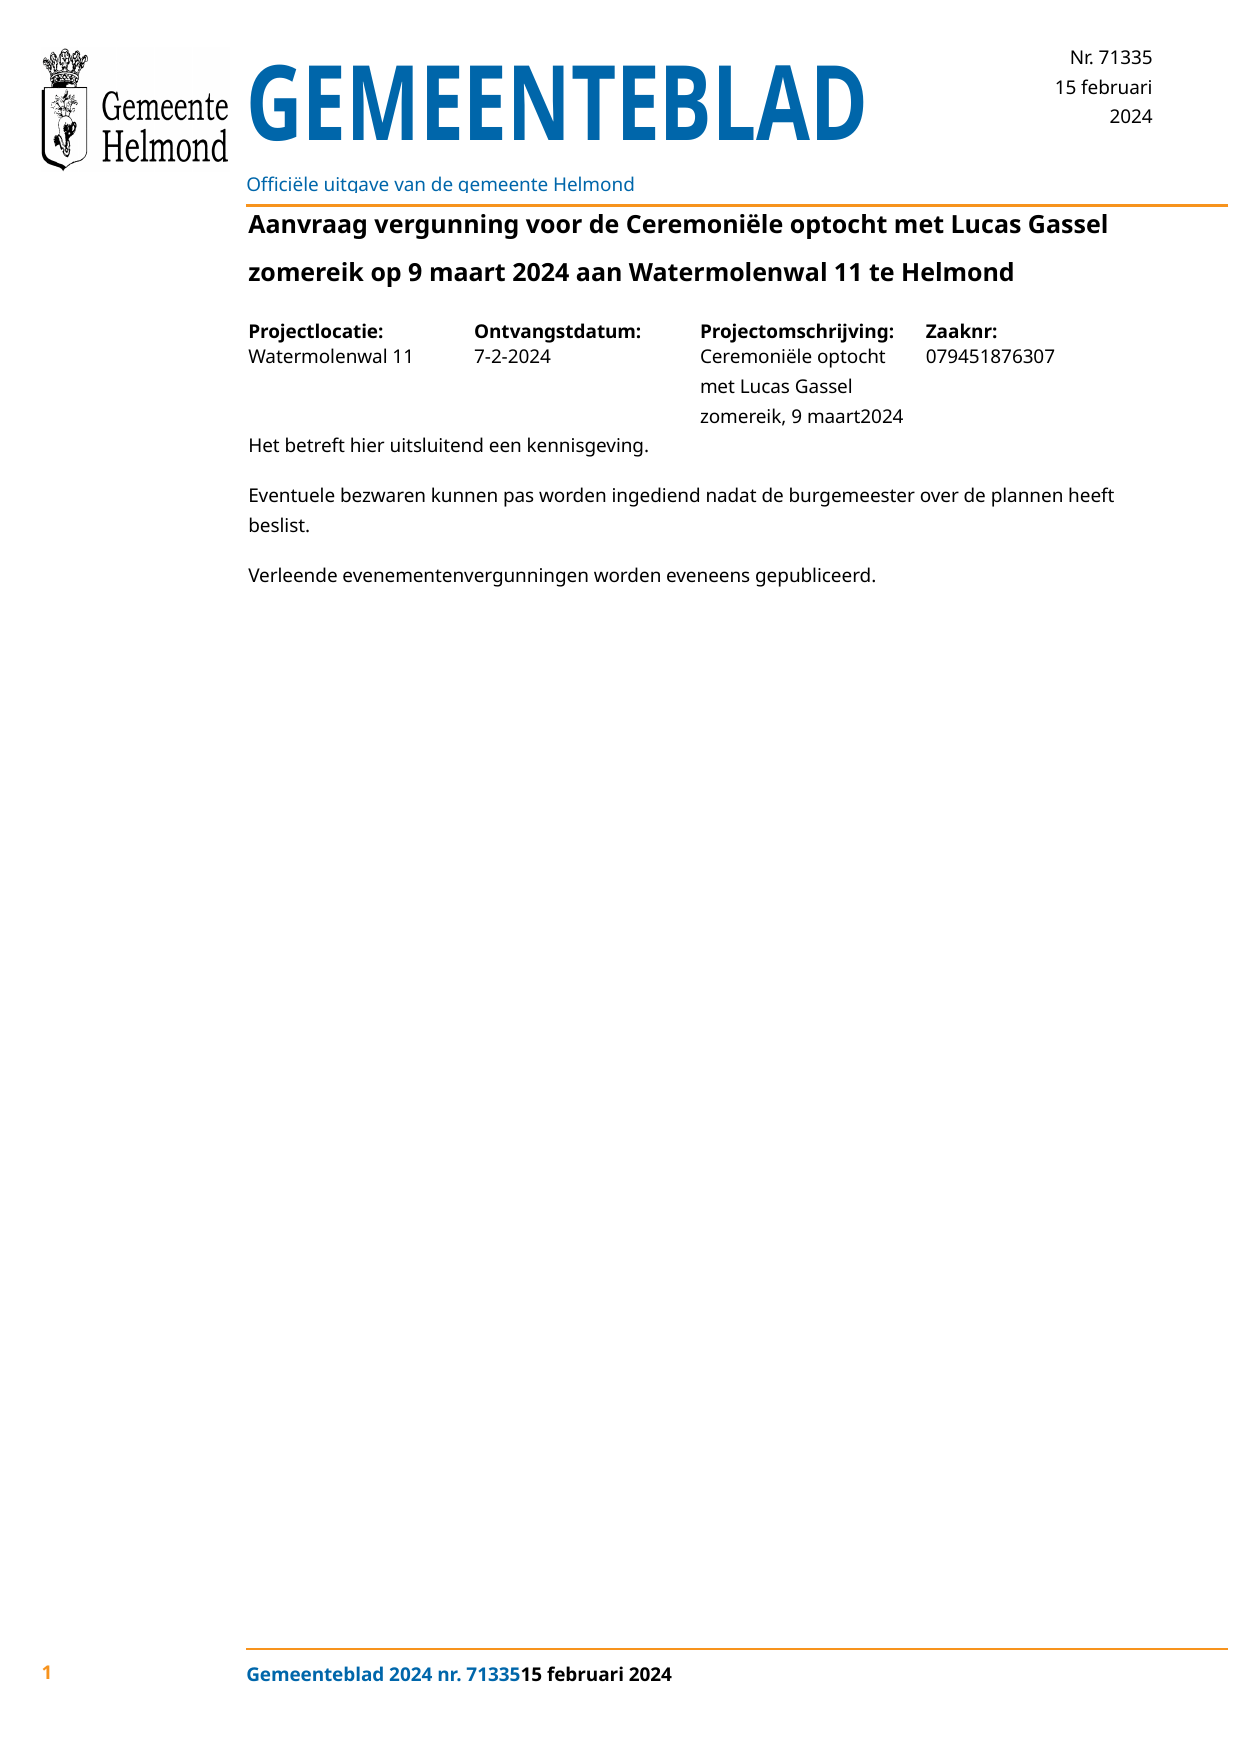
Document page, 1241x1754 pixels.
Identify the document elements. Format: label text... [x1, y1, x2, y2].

table_header Zaaknr: [926, 318, 1152, 344]
table_header Projectomschrijving: [700, 318, 926, 344]
picture [41, 47, 231, 172]
text Eventuele bezwaren kunnen pas worden ingediend nadat de burgemeester over de plannen heeft beslist. [248, 482, 1152, 538]
table_cell Watermolenwal 11 [248, 344, 474, 429]
table_cell 7-2-2024 [474, 344, 700, 429]
text Het betreft hier uitsluitend een kennisgeving. [248, 432, 1152, 458]
text Aanvraag vergunning voor de Ceremoniële optocht met Lucas Gassel zomereik op 9 maart 2024 aan Watermolenwal 11 te Helmond [248, 207, 1152, 288]
table_header Ontvangstdatum: [474, 318, 700, 344]
table_header Projectlocatie: [248, 318, 474, 344]
table_cell Ceremoniële optocht met Lucas Gassel zomereik, 9 maart2024 [700, 344, 926, 429]
text Verleende evenementenvergunningen worden eveneens gepubliceerd. [248, 562, 1152, 588]
table_cell 079451876307 [926, 344, 1152, 429]
